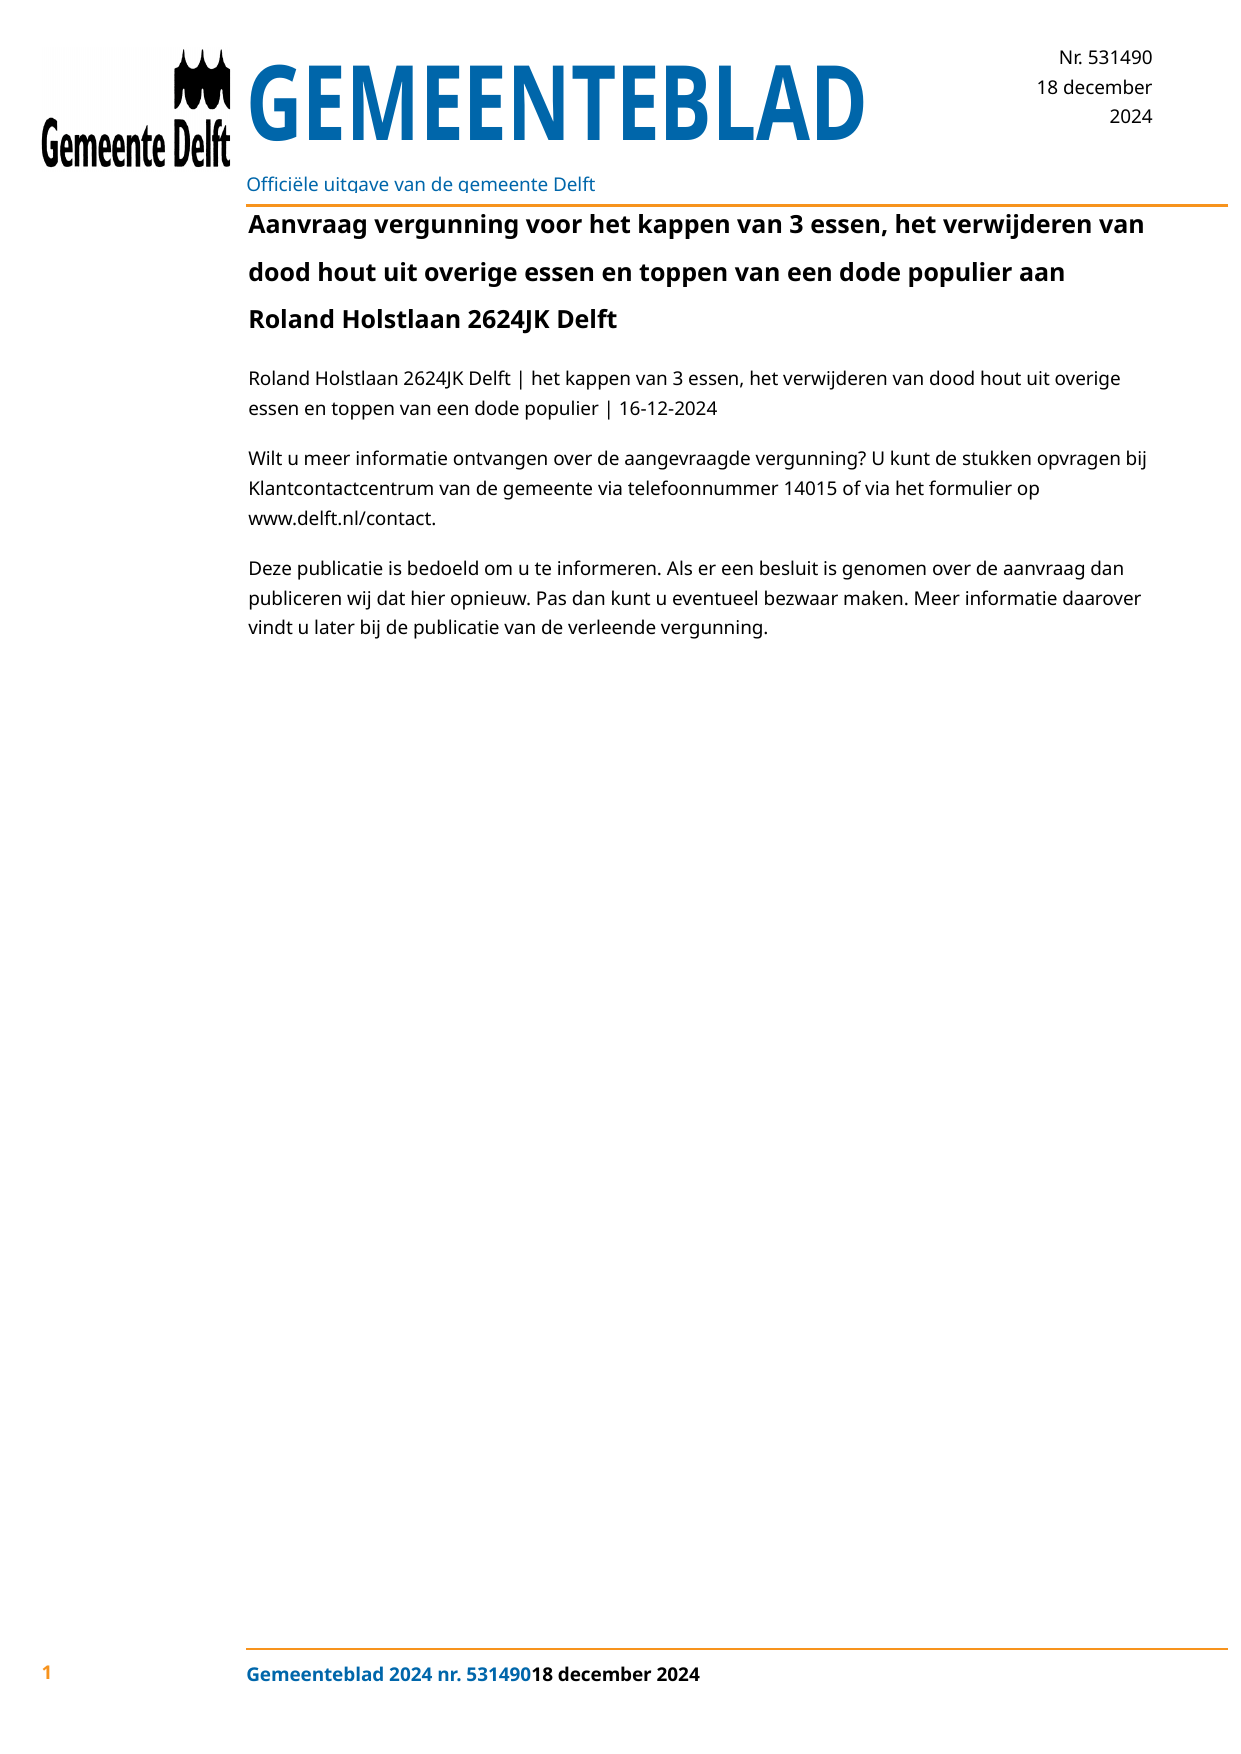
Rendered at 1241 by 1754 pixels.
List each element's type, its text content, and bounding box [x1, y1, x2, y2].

text Roland Holstlaan 2624JK Delft | het kappen van 3 essen, het verwijderen van dood hout uit overige essen en toppen van een dode populier | 16-12-2024 [248, 366, 1152, 421]
text Deze publicatie is bedoeld om u te informeren. Als er een besluit is genomen over de aanvraag dan publiceren wij dat hier opnieuw. Pas dan kunt u eventueel bezwaar maken. Meer informatie daarover vindt u later bij de publicatie van de verleende vergunning. [248, 555, 1152, 640]
text Aanvraag vergunning voor het kappen van 3 essen, het verwijderen van dood hout uit overige essen en toppen van een dode populier aan Roland Holstlaan 2624JK Delft [248, 207, 1152, 336]
text Wilt u meer informatie ontvangen over de aangevraagde vergunning? U kunt de stukken opvragen bij Klantcontactcentrum van de gemeente via telefoonnummer 14015 of via het formulier op www.delft.nl/contact. [248, 446, 1152, 530]
picture [41, 47, 231, 172]
